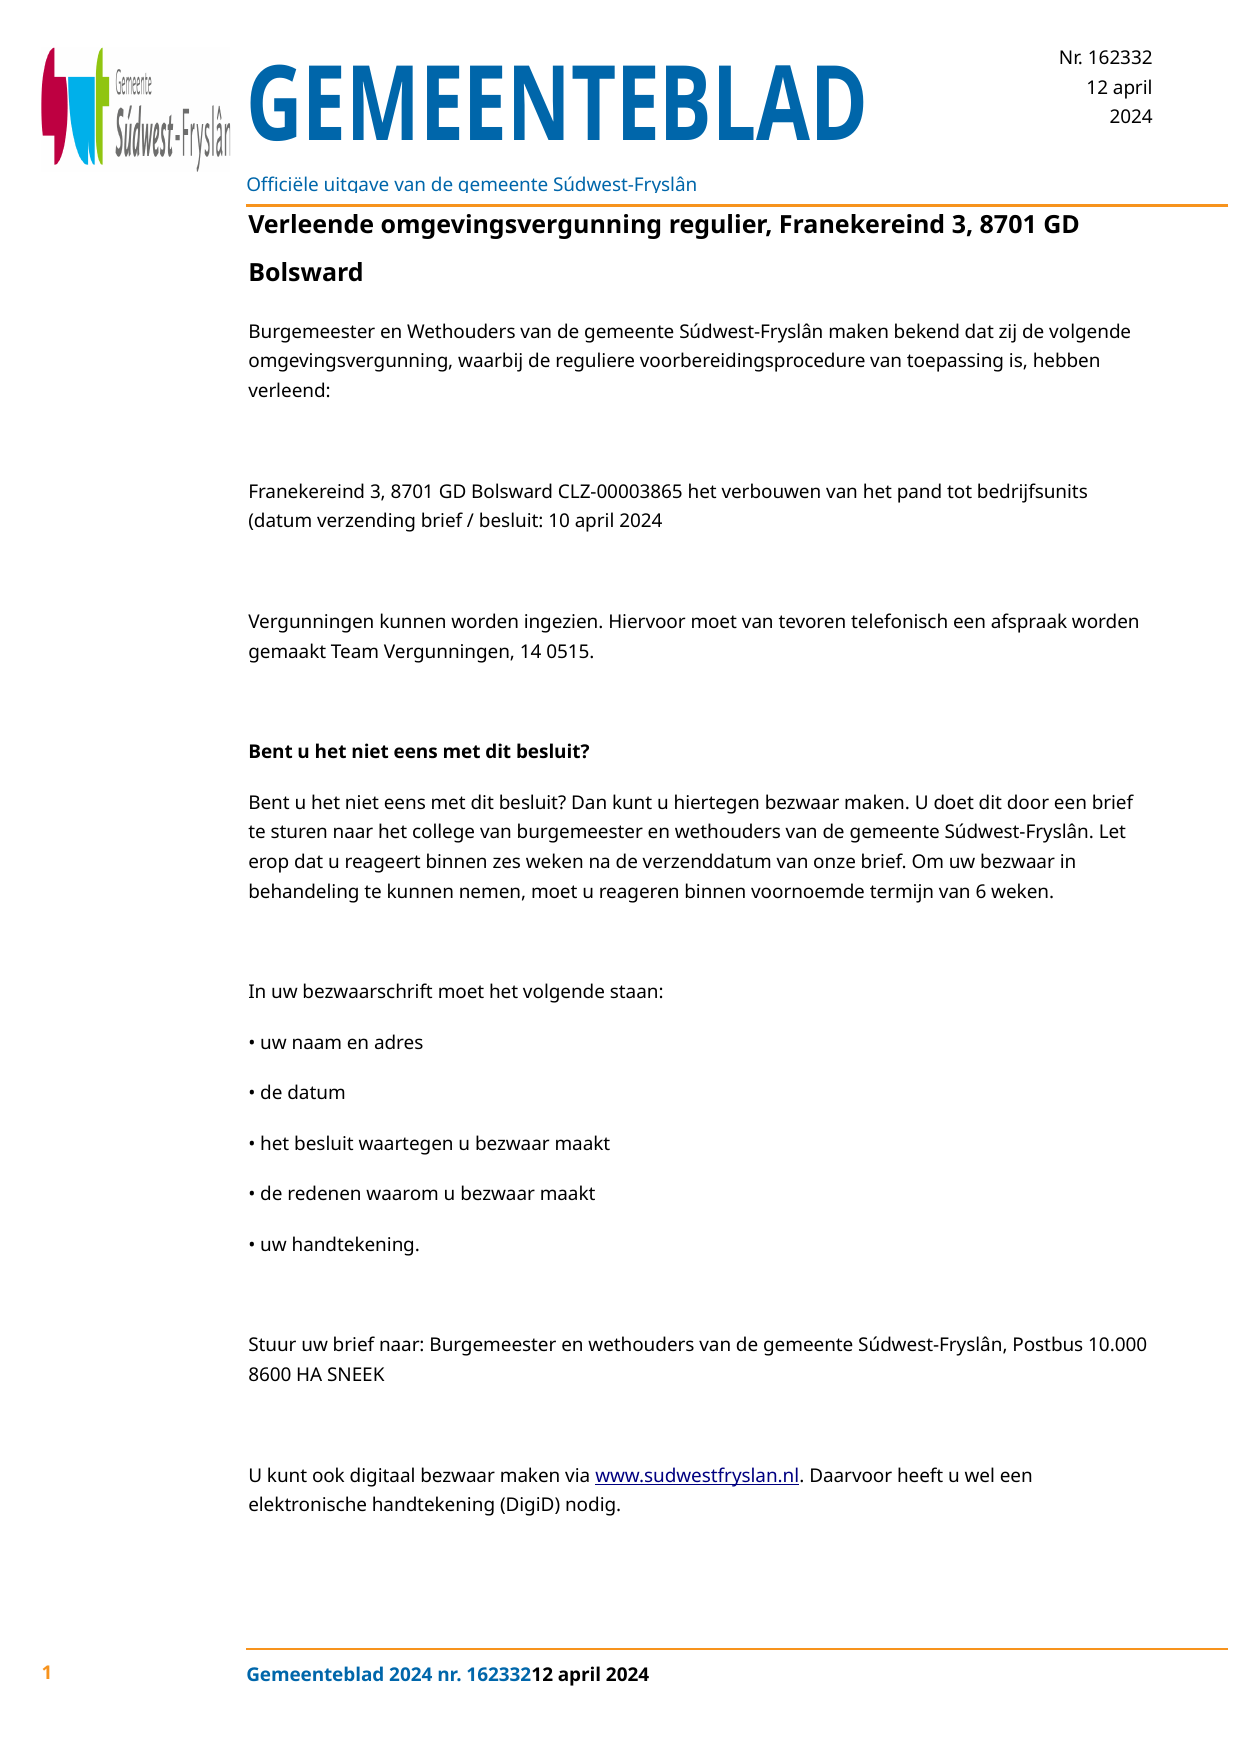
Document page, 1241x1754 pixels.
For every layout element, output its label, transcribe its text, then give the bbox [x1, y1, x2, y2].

text • de datum [248, 1079, 1152, 1105]
text • uw naam en adres [248, 1029, 1152, 1055]
text Bent u het niet eens met dit besluit? [248, 739, 1152, 764]
picture [41, 47, 231, 172]
text Stuur uw brief naar: Burgemeester en wethouders van de gemeente Súdwest-Fryslân, Postbus 10.000 8600 HA SNEEK [248, 1332, 1152, 1387]
text Burgemeester en Wethouders van de gemeente Súdwest-Fryslân maken bekend dat zij de volgende omgevingsvergunning, waarbij de reguliere voorbereidingsprocedure van toepassing is, hebben verleend: [248, 318, 1152, 403]
text Verleende omgevingsvergunning regulier, Franekereind 3, 8701 GD Bolsward [248, 207, 1152, 288]
text In uw bezwaarschrift moet het volgende staan: [248, 979, 1152, 1004]
text Franekereind 3, 8701 GD Bolsward CLZ-00003865 het verbouwen van het pand tot bedrijfsunits (datum verzending brief / besluit: 10 april 2024 [248, 478, 1152, 533]
text Bent u het niet eens met dit besluit? Dan kunt u hiertegen bezwaar maken. U doet dit door een brief te sturen naar het college van burgemeester en wethouders van de gemeente Súdwest-Fryslân. Let erop dat u reageert binnen zes weken na de verzenddatum van onze brief. Om uw bezwaar in behandeling te kunnen nemen, moet u reageren binnen voornoemde termijn van 6 weken. [248, 789, 1152, 904]
text • het besluit waartegen u bezwaar maakt [248, 1130, 1152, 1156]
text • de redenen waarom u bezwaar maakt [248, 1180, 1152, 1206]
text Vergunningen kunnen worden ingezien. Hiervoor moet van tevoren telefonisch een afspraak worden gemaakt Team Vergunningen, 14 0515. [248, 608, 1152, 664]
text U kunt ook digitaal bezwaar maken via www.sudwestfryslan.nl. Daarvoor heeft u wel een elektronische handtekening (DigiD) nodig. [248, 1462, 1152, 1517]
text • uw handtekening. [248, 1231, 1152, 1257]
